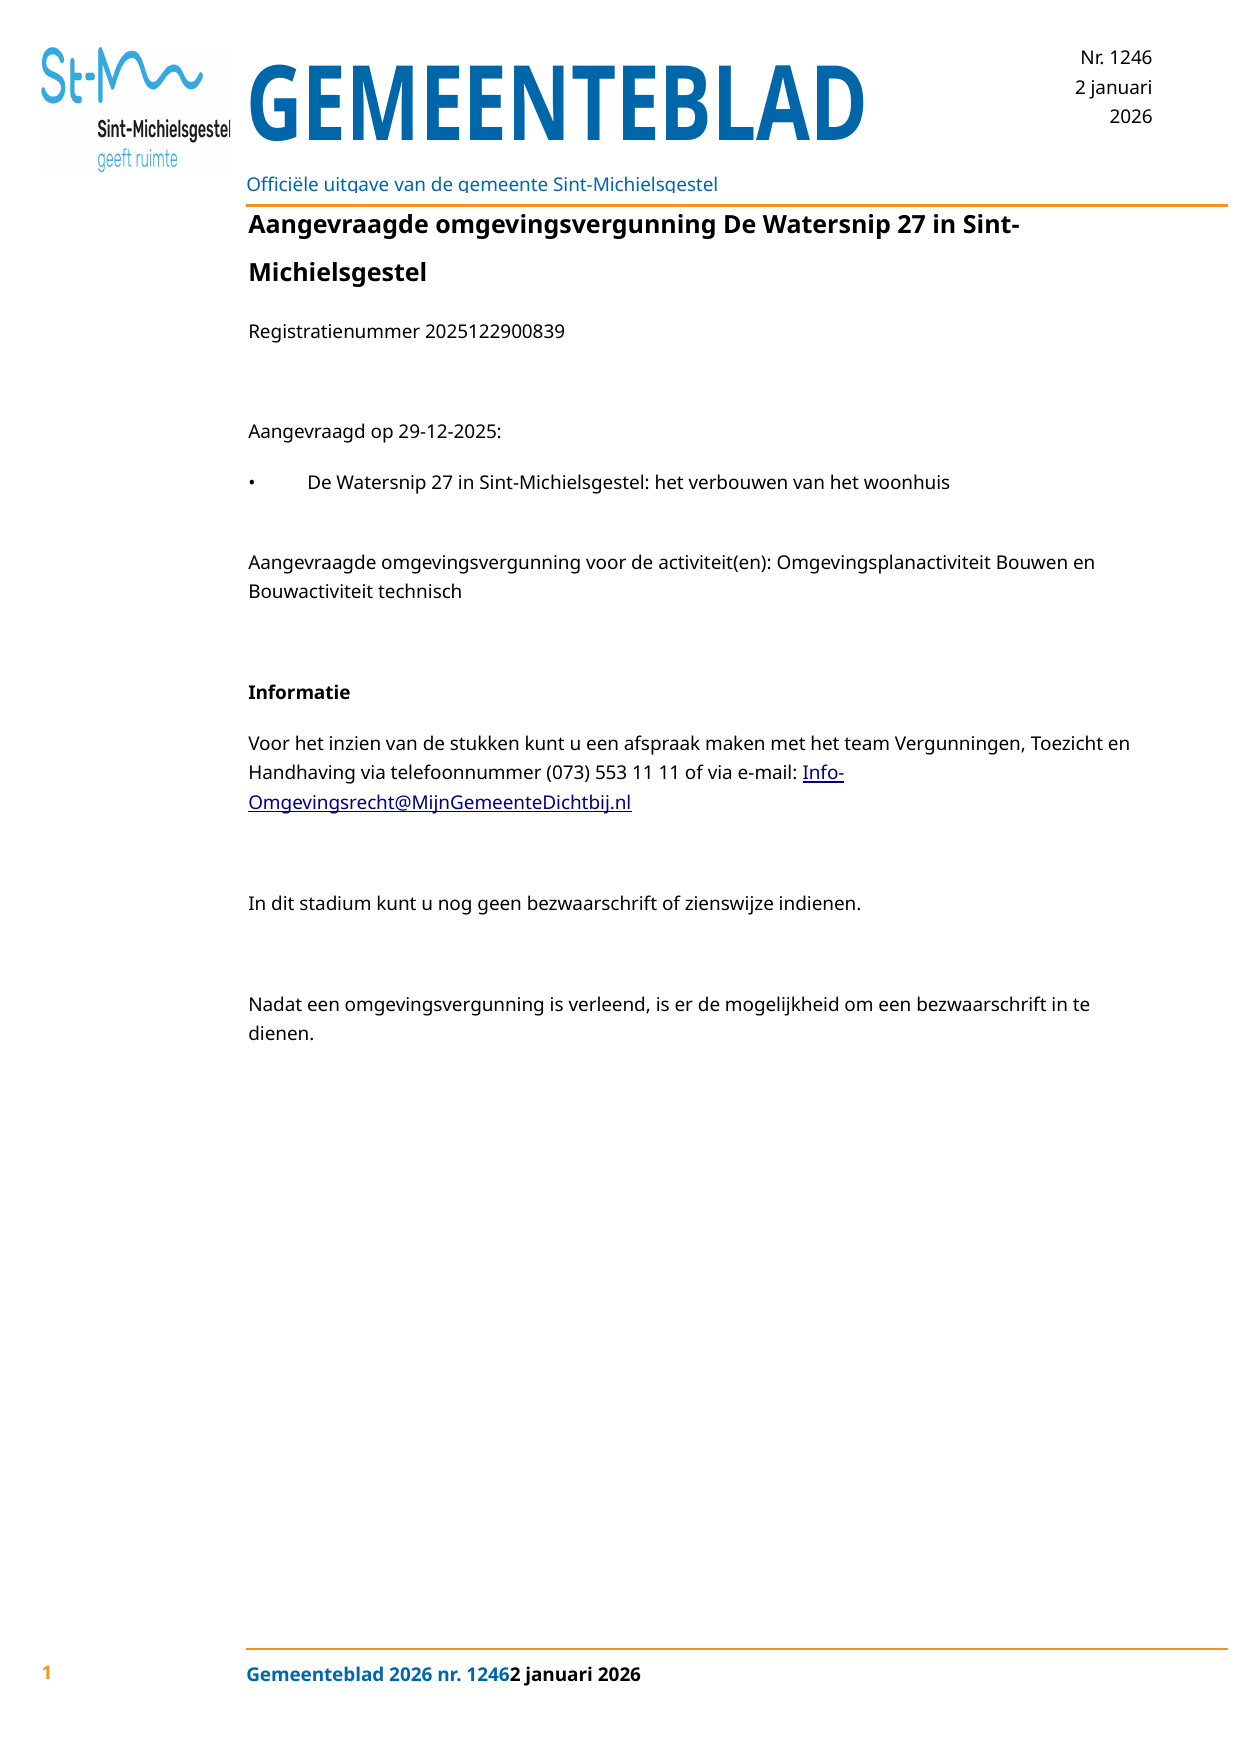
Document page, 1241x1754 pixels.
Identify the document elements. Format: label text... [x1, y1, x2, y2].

text Nadat een omgevingsvergunning is verleend, is er de mogelijkheid om een bezwaarschrift in te dienen. [248, 991, 1152, 1046]
text Informatie [248, 679, 1152, 705]
text Aangevraagd op 29-12-2025: [248, 419, 1152, 444]
picture [41, 47, 231, 172]
text In dit stadium kunt u nog geen bezwaarschrift of zienswijze indienen. [248, 890, 1152, 916]
text Registratienummer 2025122900839 [248, 318, 1152, 344]
text Aangevraagde omgevingsvergunning voor de activiteit(en): Omgevingsplanactiviteit Bouwen en Bouwactiviteit technisch [248, 549, 1152, 604]
list De Watersnip 27 in Sint-Michielsgestel: het verbouwen van het woonhuis [248, 469, 1152, 495]
text Voor het inzien van de stukken kunt u een afspraak maken met het team Vergunningen, Toezicht en Handhaving via telefoonnummer (073) 553 11 11 of via e-mail: Info-Omgevingsrecht@MijnGemeenteDichtbij.nl [248, 730, 1152, 815]
text Aangevraagde omgevingsvergunning De Watersnip 27 in Sint-Michielsgestel [248, 207, 1152, 288]
